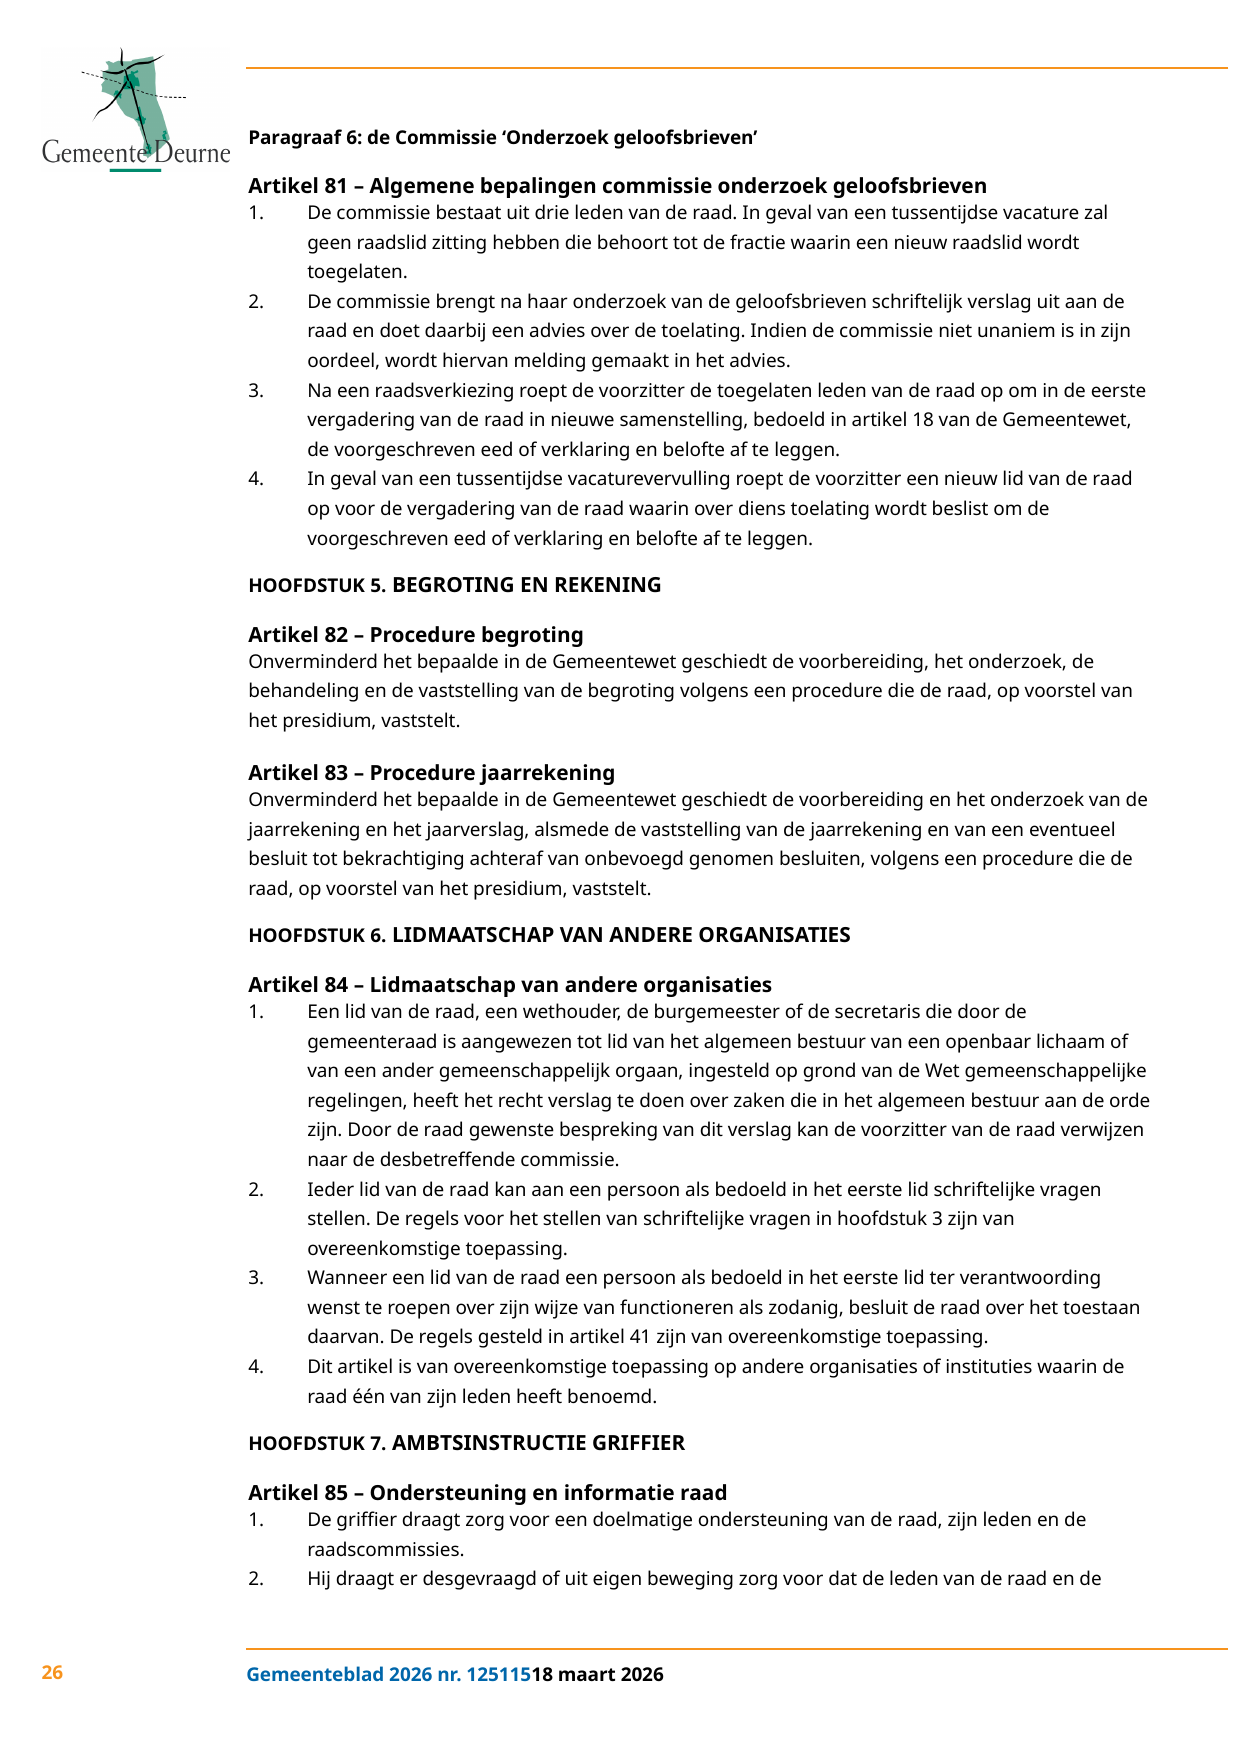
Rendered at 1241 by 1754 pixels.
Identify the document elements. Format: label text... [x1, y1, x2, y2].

list Een lid van de raad, een wethouder, de burgemeester of de secretaris die door de gemeenteraad is aangewezen tot lid van het algemeen bestuur van een openbaar lichaam of van een ander gemeenschappelijk orgaan, ingesteld op grond van de Wet gemeenschappelijke regelingen, heeft het recht verslag te doen over zaken die in het algemeen bestuur aan de orde zijn. Door de raad gewenste bespreking van dit verslag kan de voorzitter van de raad verwijzen naar de desbetreffende commissie. [248, 998, 1152, 1172]
text Artikel 82 – Procedure begroting [248, 620, 1152, 648]
list Na een raadsverkiezing roept de voorzitter de toegelaten leden van de raad op om in de eerste vergadering van de raad in nieuwe samenstelling, bedoeld in artikel 18 van de Gemeentewet, de voorgeschreven eed of verklaring en belofte af te leggen. [248, 377, 1152, 462]
list Wanneer een lid van de raad een persoon als bedoeld in het eerste lid ter verantwoording wenst te roepen over zijn wijze van functioneren als zodanig, besluit de raad over het toestaan daarvan. De regels gesteld in artikel 41 zijn van overeenkomstige toepassing. [248, 1264, 1152, 1349]
text HOOFDSTUK 5. BEGROTING EN REKENING [248, 570, 1152, 599]
text Artikel 85 – Ondersteuning en informatie raad [248, 1478, 1152, 1506]
text HOOFDSTUK 6. LIDMAATSCHAP VAN ANDERE ORGANISATIES [248, 921, 1152, 949]
text Artikel 83 – Procedure jaarrekening [248, 758, 1152, 786]
picture [41, 47, 231, 172]
list In geval van een tussentijdse vacaturevervulling roept de voorzitter een nieuw lid van de raad op voor de vergadering van de raad waarin over diens toelating wordt beslist om de voorgeschreven eed of verklaring en belofte af te leggen. [248, 466, 1152, 551]
list Hij draagt er desgevraagd of uit eigen beweging zorg voor dat de leden van de raad en de [248, 1565, 1152, 1591]
list Dit artikel is van overeenkomstige toepassing op andere organisaties of instituties waarin de raad één van zijn leden heeft benoemd. [248, 1353, 1152, 1408]
text Artikel 81 – Algemene bepalingen commissie onderzoek geloofsbrieven [248, 171, 1152, 199]
text Onverminderd het bepaalde in de Gemeentewet geschiedt de voorbereiding en het onderzoek van de jaarrekening en het jaarverslag, alsmede de vaststelling van de jaarrekening en van een eventueel besluit tot bekrachtiging achteraf van onbevoegd genomen besluiten, volgens een procedure die de raad, op voorstel van het presidium, vaststelt. [248, 786, 1152, 901]
text Onverminderd het bepaalde in de Gemeentewet geschiedt de voorbereiding, het onderzoek, de behandeling en de vaststelling van de begroting volgens een procedure die de raad, op voorstel van het presidium, vaststelt. [248, 648, 1152, 733]
list De commissie brengt na haar onderzoek van de geloofsbrieven schriftelijk verslag uit aan de raad en doet daarbij een advies over de toelating. Indien de commissie niet unaniem is in zijn oordeel, wordt hiervan melding gemaakt in het advies. [248, 288, 1152, 373]
text HOOFDSTUK 7. AMBTSINSTRUCTIE GRIFFIER [248, 1428, 1152, 1457]
list Ieder lid van de raad kan aan een persoon als bedoeld in het eerste lid schriftelijke vragen stellen. De regels voor het stellen van schriftelijke vragen in hoofdstuk 3 zijn van overeenkomstige toepassing. [248, 1176, 1152, 1261]
list De griffier draagt zorg voor een doelmatige ondersteuning van de raad, zijn leden en de raadscommissies. [248, 1506, 1152, 1561]
text Paragraaf 6: de Commissie ‘Onderzoek geloofsbrieven’ [248, 124, 1152, 150]
list De commissie bestaat uit drie leden van de raad. In geval van een tussentijdse vacature zal geen raadslid zitting hebben die behoort tot de fractie waarin een nieuw raadslid wordt toegelaten. [248, 199, 1152, 284]
text Artikel 84 – Lidmaatschap van andere organisaties [248, 970, 1152, 998]
